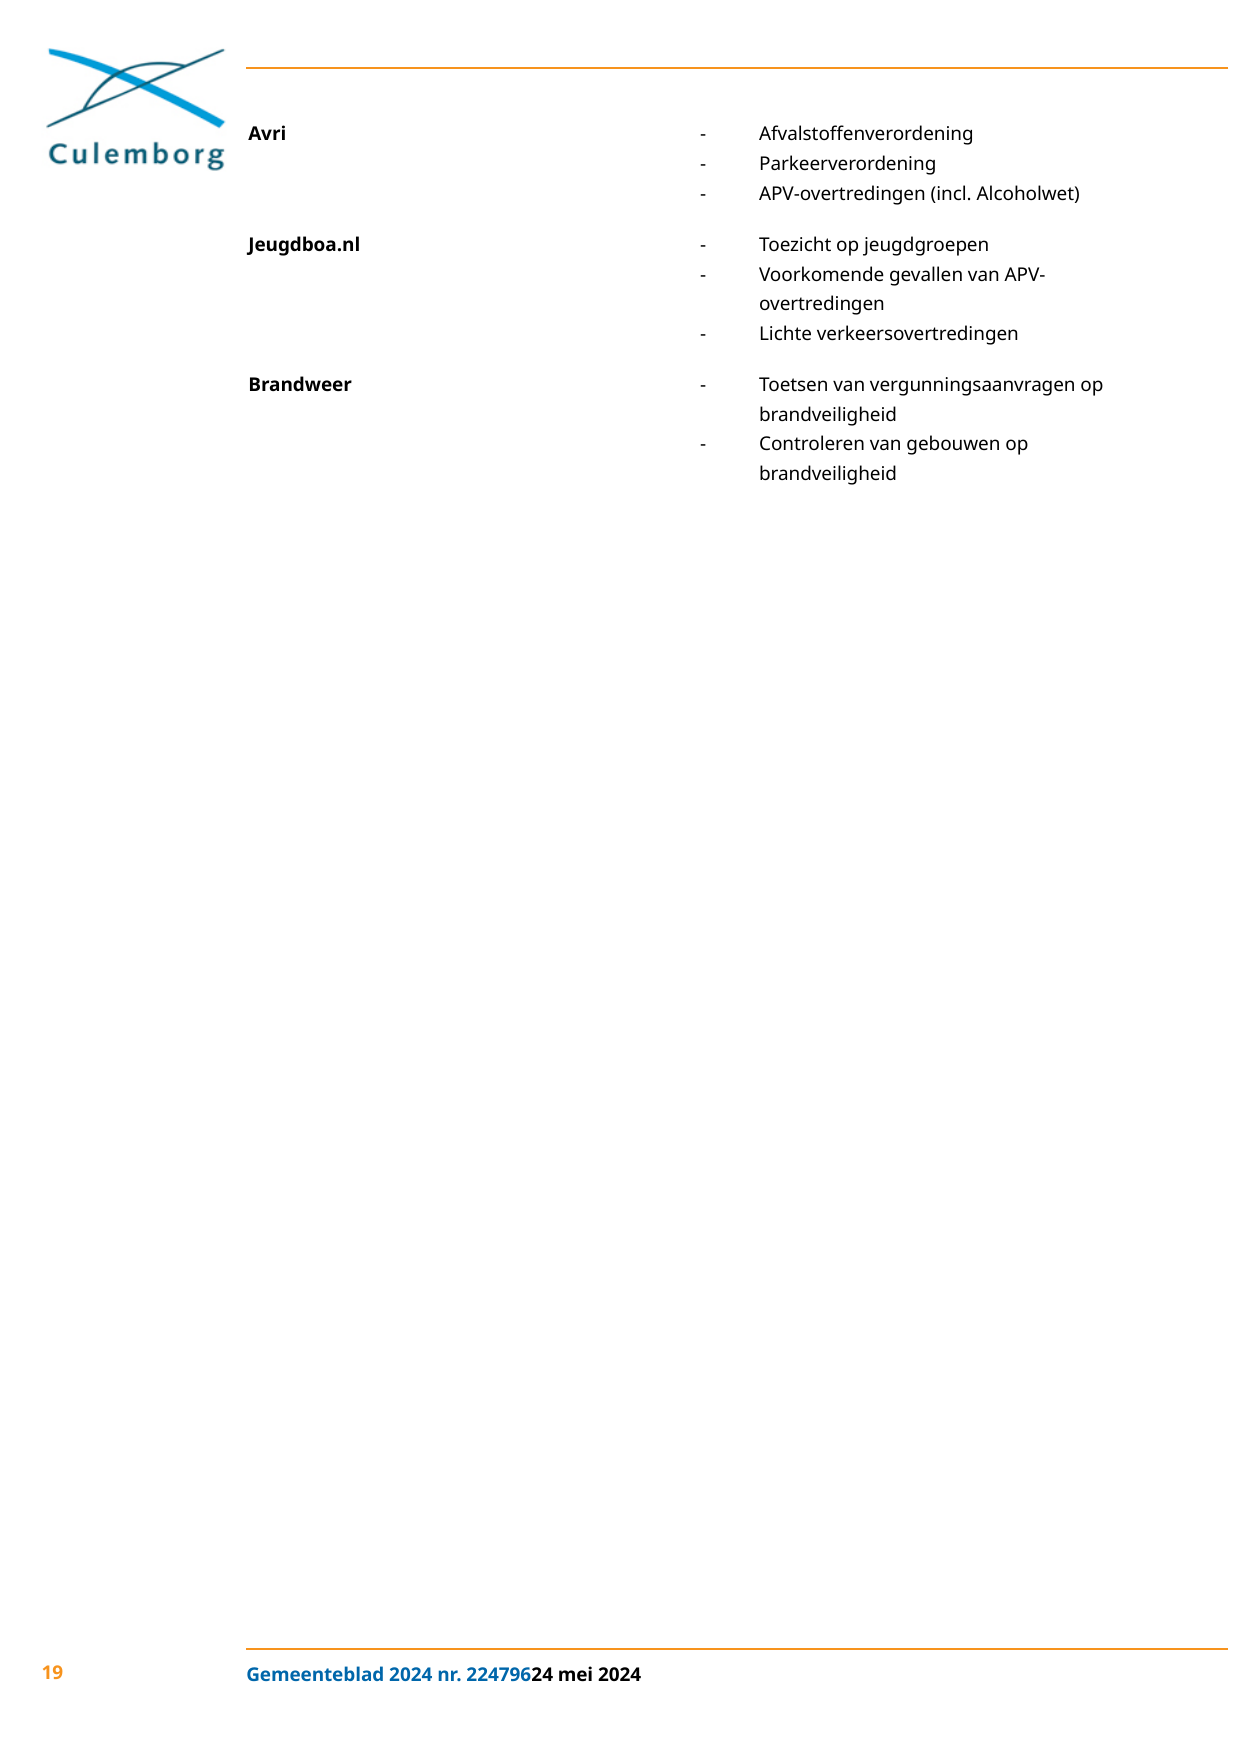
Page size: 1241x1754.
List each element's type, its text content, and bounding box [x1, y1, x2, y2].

table_cell Jeugdboa.nl [248, 231, 700, 346]
table_cell Avri [248, 121, 700, 205]
table_cell Afvalstoffenverordening Parkeerverordening APV-overtredingen (incl. Alcoholwet) [700, 121, 1152, 205]
table_cell Toezicht op jeugdgroepen Voorkomende gevallen van APV-overtredingen Lichte verkeersovertredingen [700, 231, 1152, 346]
table_cell [700, 346, 1152, 371]
table_cell [248, 205, 700, 231]
table_cell [700, 95, 1152, 121]
table_cell [248, 346, 700, 371]
table_cell Brandweer [248, 371, 700, 486]
table_cell [700, 205, 1152, 231]
table_cell [248, 95, 700, 121]
picture [41, 47, 231, 172]
table_cell Toetsen van vergunningsaanvragen op brandveiligheid Controleren van gebouwen op brandveiligheid [700, 371, 1152, 486]
